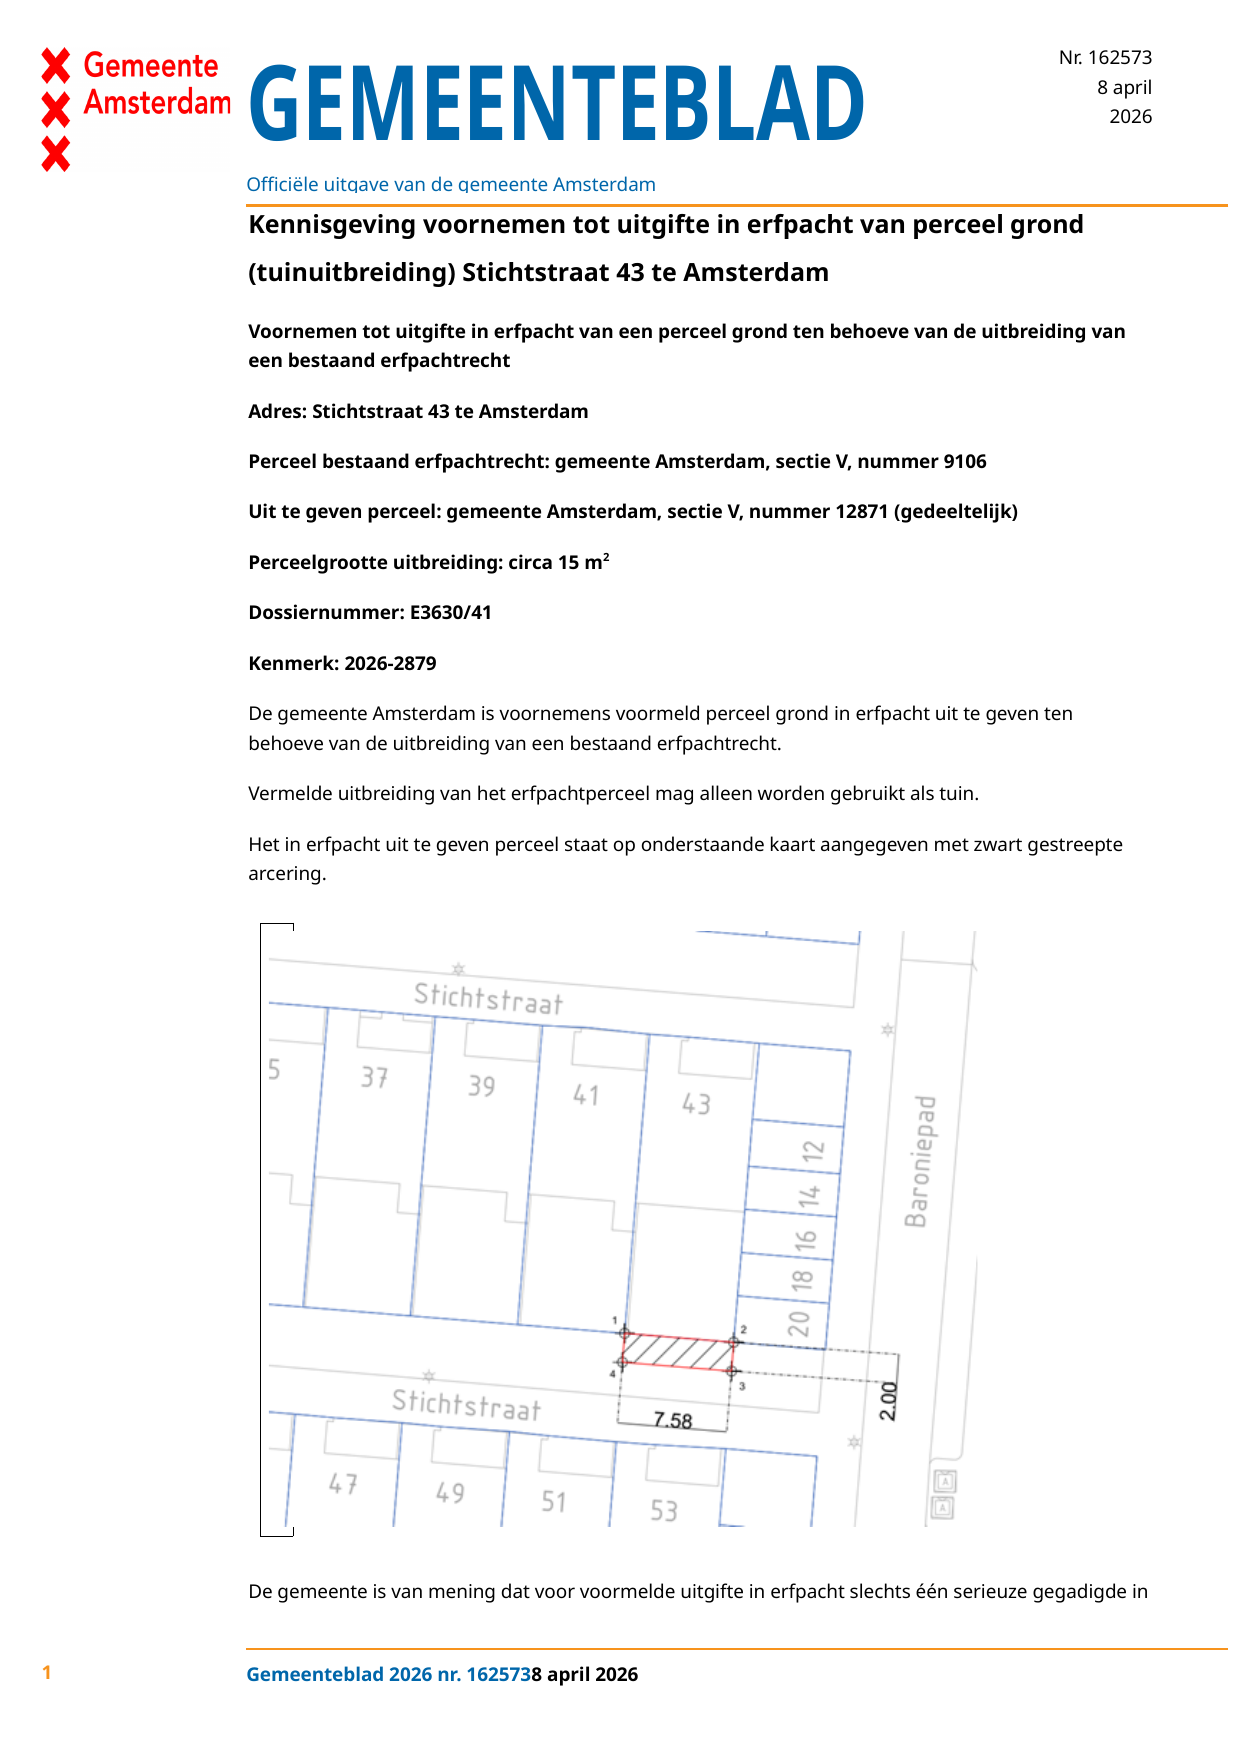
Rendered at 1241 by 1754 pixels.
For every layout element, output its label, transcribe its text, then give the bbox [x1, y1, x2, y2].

picture [268, 931, 978, 1527]
text Voornemen tot uitgifte in erfpacht van een perceel grond ten behoeve van de uitbreiding van een bestaand erfpachtrecht [248, 318, 1152, 373]
text De gemeente Amsterdam is voornemens voormeld perceel grond in erfpacht uit te geven ten behoeve van de uitbreiding van een bestaand erfpachtrecht. [248, 700, 1152, 756]
text Perceel bestaand erfpachtrecht: gemeente Amsterdam, sectie V, nummer 9106 [248, 448, 1152, 474]
text Uit te geven perceel: gemeente Amsterdam, sectie V, nummer 12871 (gedeeltelijk) [248, 499, 1152, 524]
text Vermelde uitbreiding van het erfpachtperceel mag alleen worden gebruikt als tuin. [248, 780, 1152, 806]
text Perceelgrootte uitbreiding: circa 15 m2 [248, 549, 1152, 575]
text Dossiernummer: E3630/41 [248, 599, 1152, 625]
text Kennisgeving voornemen tot uitgifte in erfpacht van perceel grond (tuinuitbreiding) Stichtstraat 43 te Amsterdam [248, 207, 1152, 288]
text Het in erfpacht uit te geven perceel staat op onderstaande kaart aangegeven met zwart gestreepte arcering. [248, 831, 1152, 886]
text De gemeente is van mening dat voor voormelde uitgifte in erfpacht slechts één serieuze gegadigde in [248, 1578, 1152, 1604]
text Adres: Stichtstraat 43 te Amsterdam [248, 398, 1152, 424]
picture [41, 47, 231, 172]
text Kenmerk: 2026-2879 [248, 650, 1152, 676]
